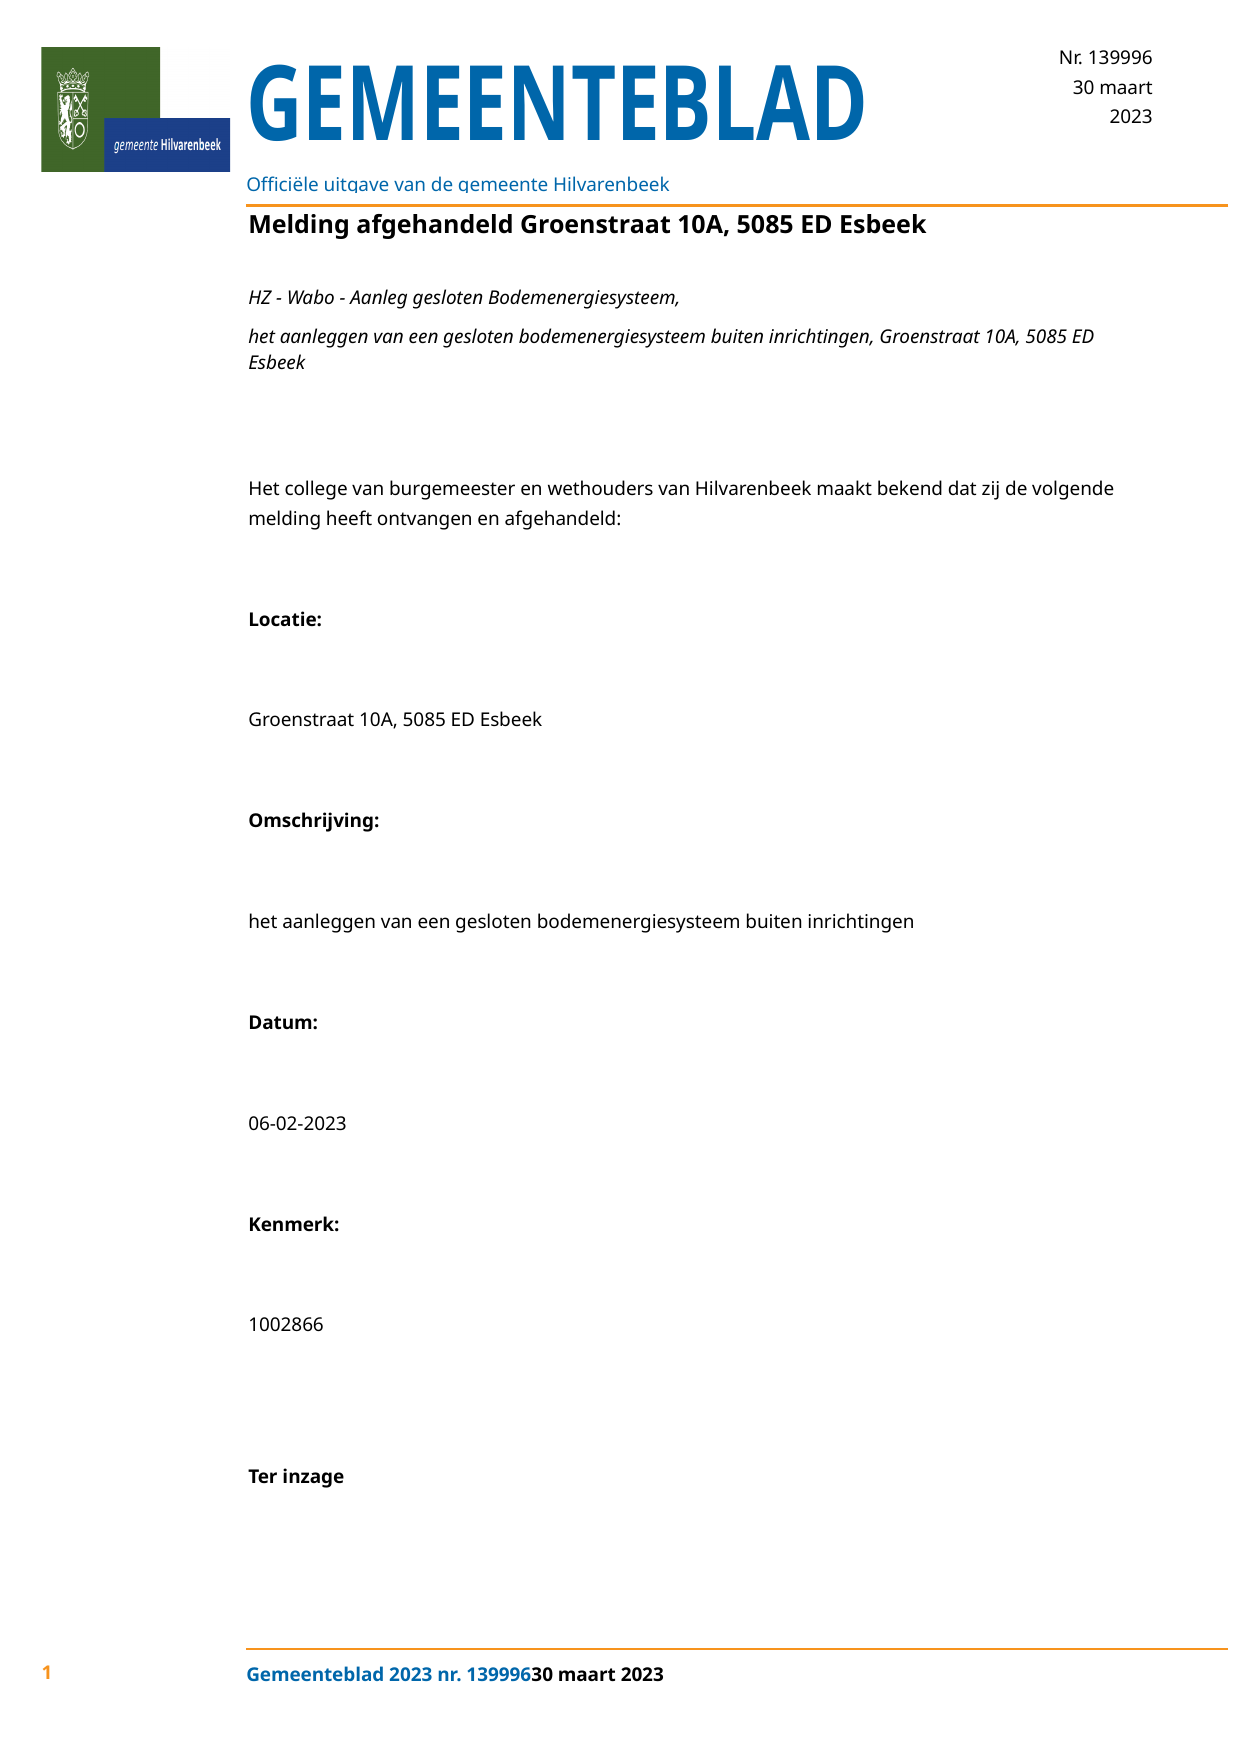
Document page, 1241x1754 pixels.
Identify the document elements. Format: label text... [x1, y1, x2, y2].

text HZ - Wabo - Aanleg gesloten Bodemenergiesysteem, [248, 284, 1152, 309]
picture [41, 47, 231, 172]
text 1002866 [248, 1312, 1152, 1337]
text Kenmerk: [248, 1211, 1152, 1237]
text Locatie: [248, 606, 1152, 632]
text Het college van burgemeester en wethouders van Hilvarenbeek maakt bekend dat zij de volgende melding heeft ontvangen en afgehandeld: [248, 475, 1152, 531]
text Datum: [248, 1009, 1152, 1035]
text het aanleggen van een gesloten bodemenergiesysteem buiten inrichtingen [248, 908, 1152, 934]
text Melding afgehandeld Groenstraat 10A, 5085 ED Esbeek [248, 207, 1152, 241]
text Ter inzage [248, 1463, 1152, 1489]
text Omschrijving: [248, 807, 1152, 833]
text het aanleggen van een gesloten bodemenergiesysteem buiten inrichtingen, Groenstraat 10A, 5085 ED Esbeek [248, 323, 1152, 374]
text Groenstraat 10A, 5085 ED Esbeek [248, 707, 1152, 732]
text 06-02-2023 [248, 1110, 1152, 1136]
